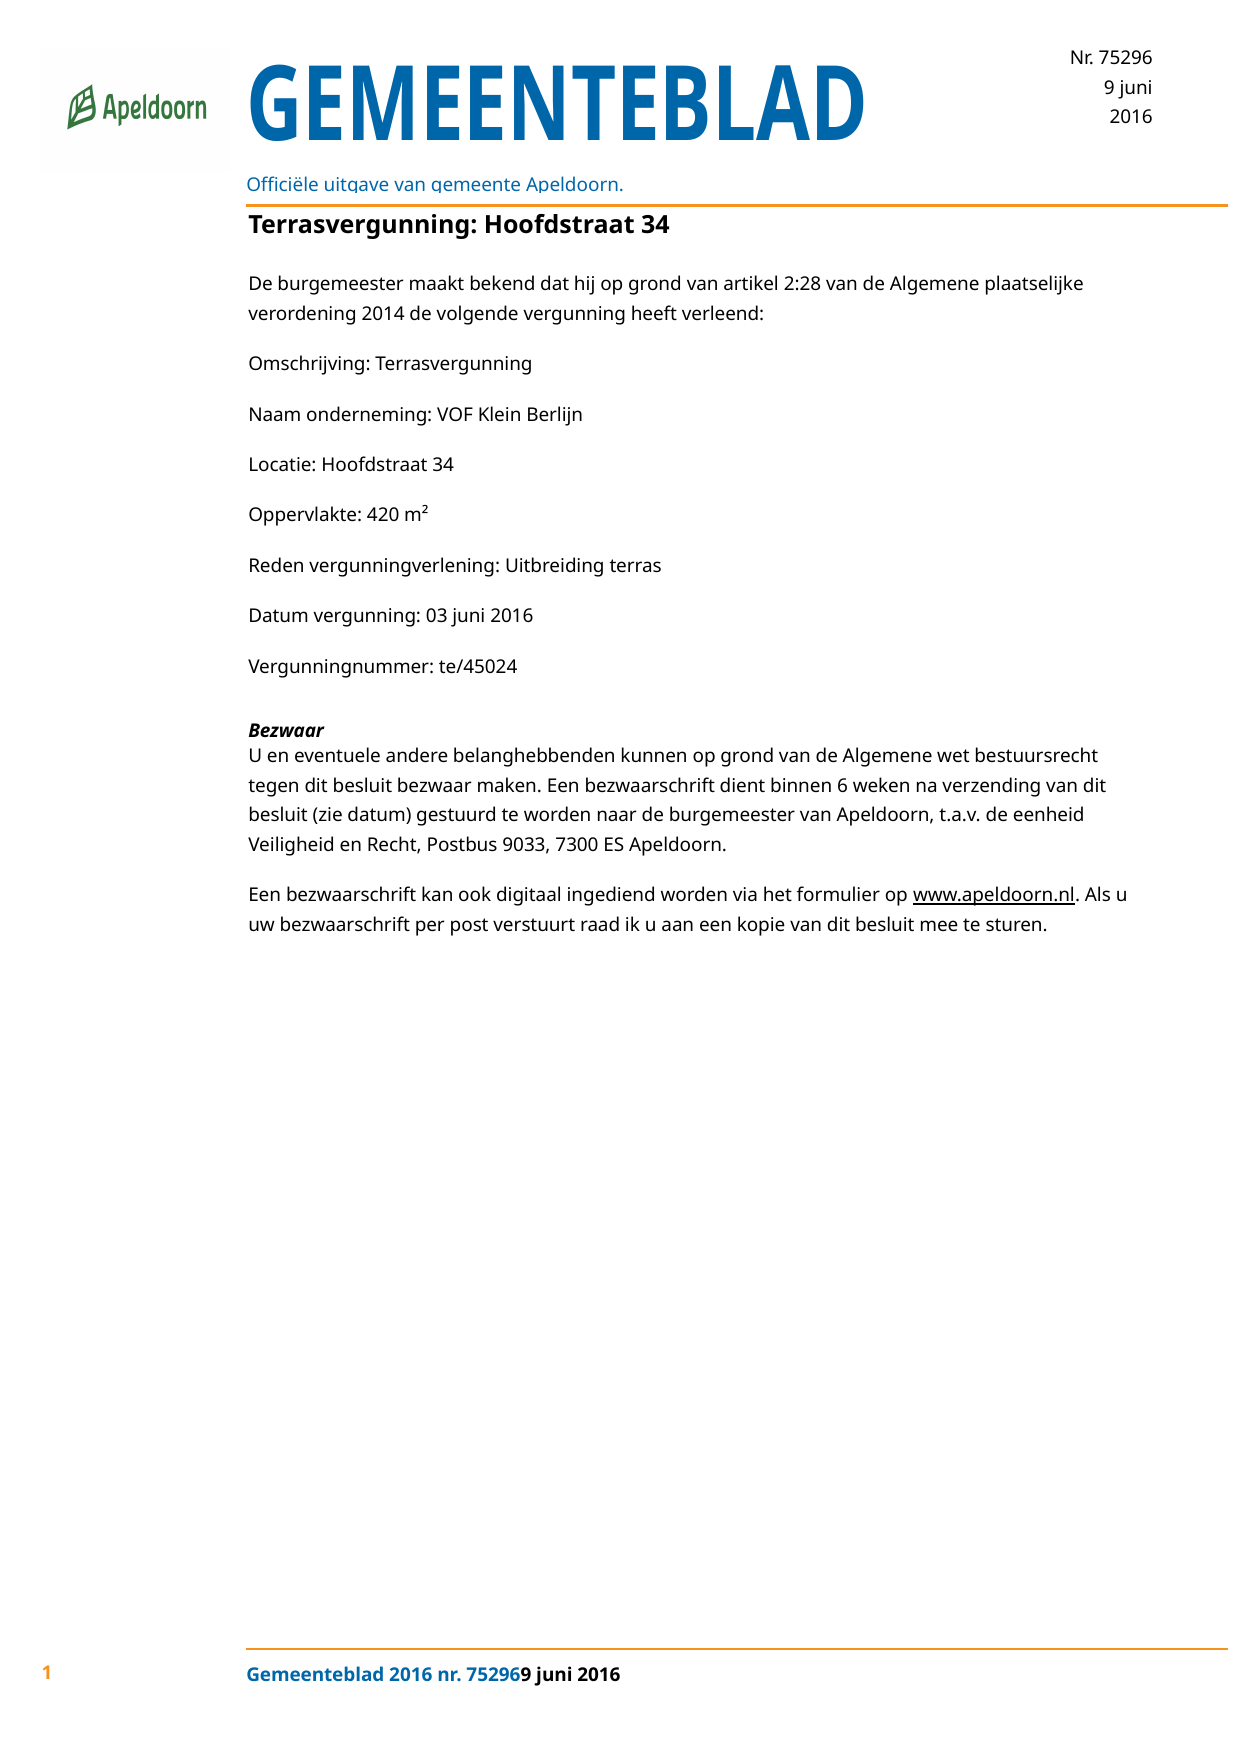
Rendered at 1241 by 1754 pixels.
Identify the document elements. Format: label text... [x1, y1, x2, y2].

text Datum vergunning: 03 juni 2016 [248, 602, 1152, 628]
picture [41, 47, 231, 172]
text Locatie: Hoofdstraat 34 [248, 451, 1152, 477]
text Vergunningnummer: te/45024 [248, 653, 1152, 678]
text Oppervlakte: 420 m² [248, 502, 1152, 527]
text Een bezwaarschrift kan ook digitaal ingediend worden via het formulier op www.apeldoorn.nl. Als u uw bezwaarschrift per post verstuurt raad ik u aan een kopie van dit besluit mee te sturen. [248, 882, 1152, 937]
text De burgemeester maakt bekend dat hij op grond van artikel 2:28 van de Algemene plaatselijke verordening 2014 de volgende vergunning heeft verleend: [248, 270, 1152, 326]
text Naam onderneming: VOF Klein Berlijn [248, 401, 1152, 426]
text Omschrijving: Terrasvergunning [248, 350, 1152, 376]
text Bezwaar [248, 717, 1152, 742]
text Terrasvergunning: Hoofdstraat 34 [248, 207, 1152, 241]
text Reden vergunningverlening: Uitbreiding terras [248, 552, 1152, 578]
text U en eventuele andere belanghebbenden kunnen op grond van de Algemene wet bestuursrecht tegen dit besluit bezwaar maken. Een bezwaarschrift dient binnen 6 weken na verzending van dit besluit (zie datum) gestuurd te worden naar de burgemeester van Apeldoorn, t.a.v. de eenheid Veiligheid en Recht, Postbus 9033, 7300 ES Apeldoorn. [248, 742, 1152, 857]
